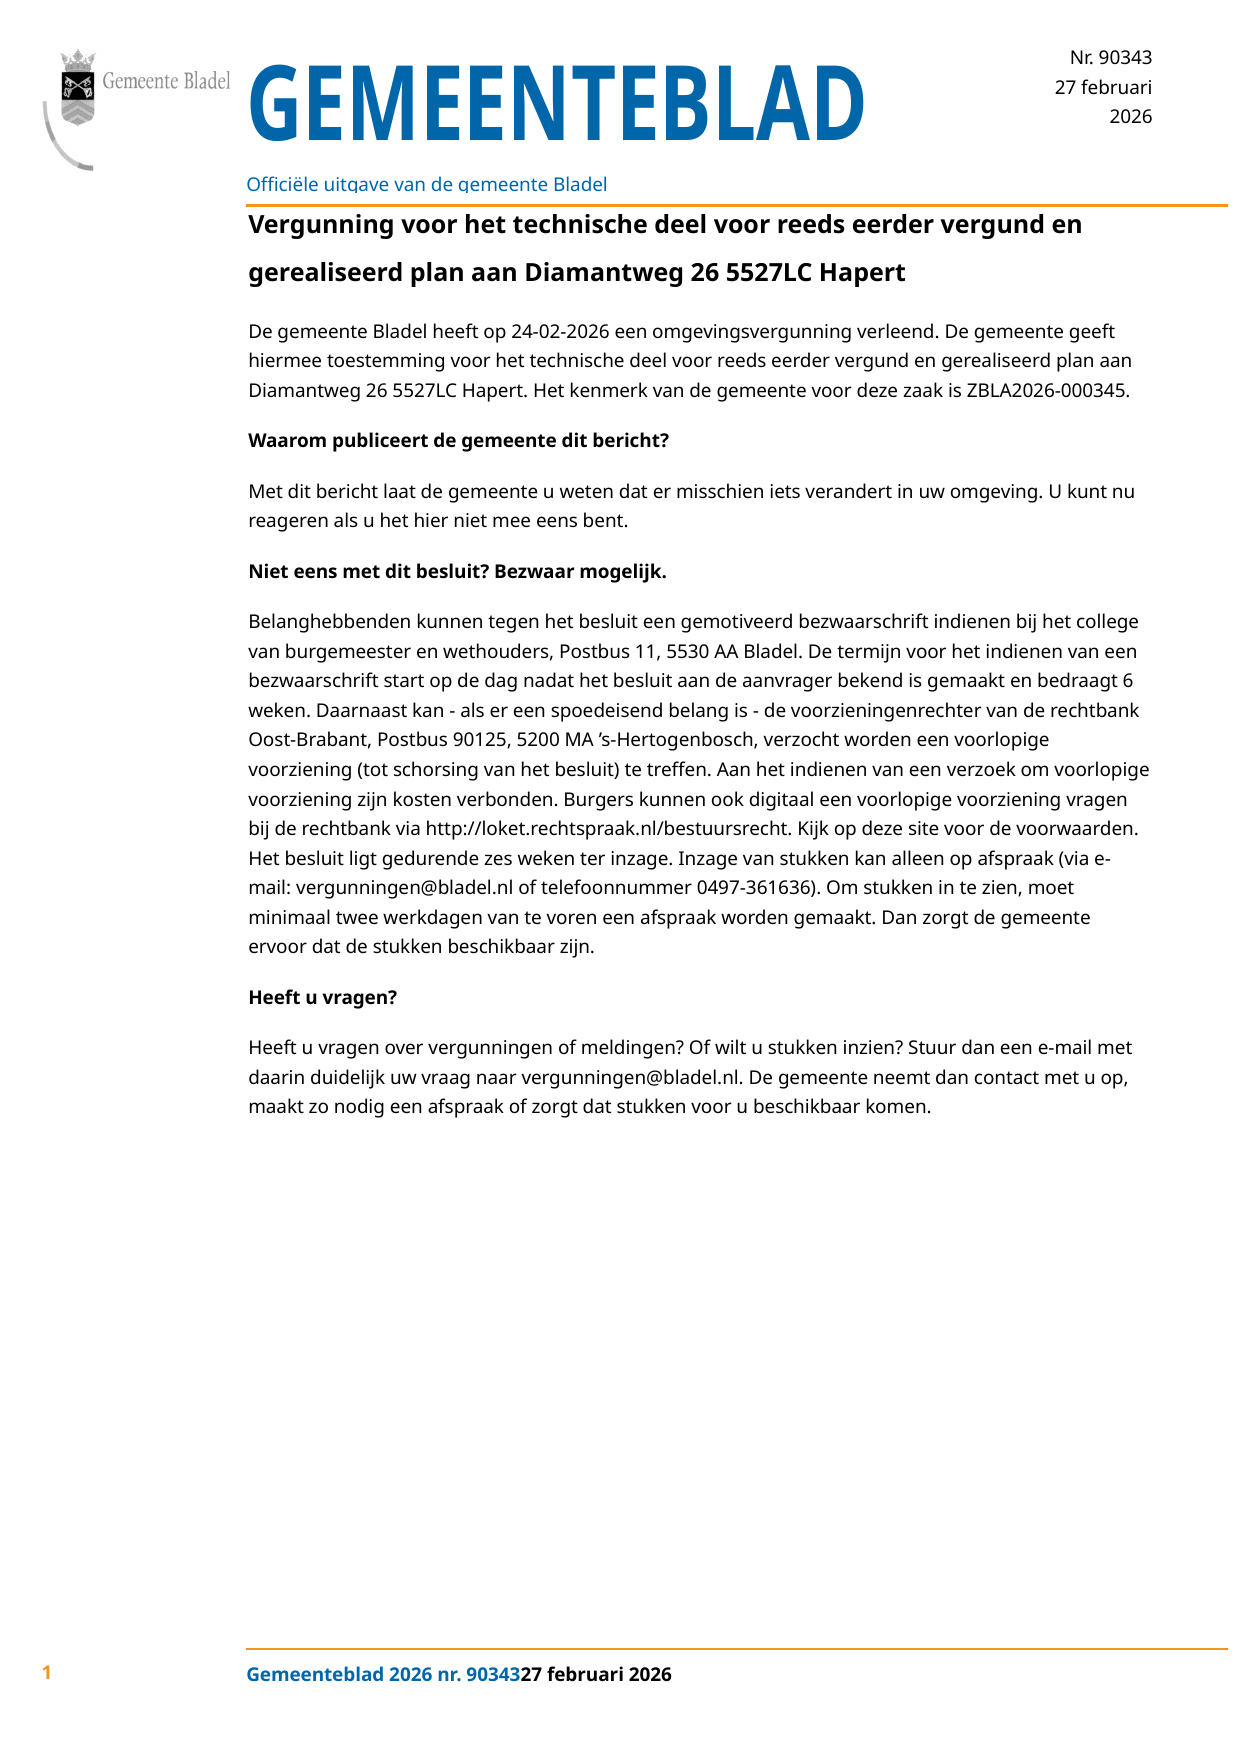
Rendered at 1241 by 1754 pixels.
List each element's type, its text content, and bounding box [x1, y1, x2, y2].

text Niet eens met dit besluit? Bezwaar mogelijk. [248, 558, 1152, 584]
text Heeft u vragen? [248, 984, 1152, 1010]
picture [41, 47, 231, 172]
text Heeft u vragen over vergunningen of meldingen? Of wilt u stukken inzien? Stuur dan een e-mail met daarin duidelijk uw vraag naar vergunningen@bladel.nl. De gemeente neemt dan contact met u op, maakt zo nodig een afspraak of zorgt dat stukken voor u beschikbaar komen. [248, 1034, 1152, 1119]
text Belanghebbenden kunnen tegen het besluit een gemotiveerd bezwaarschrift indienen bij het college van burgemeester en wethouders, Postbus 11, 5530 AA Bladel. De termijn voor het indienen van een bezwaarschrift start op de dag nadat het besluit aan de aanvrager bekend is gemaakt en bedraagt 6 weken. Daarnaast kan - als er een spoedeisend belang is - de voorzieningenrechter van de rechtbank Oost-Brabant, Postbus 90125, 5200 MA ’s-Hertogenbosch, verzocht worden een voorlopige voorziening (tot schorsing van het besluit) te treffen. Aan het indienen van een verzoek om voorlopige voorziening zijn kosten verbonden. Burgers kunnen ook digitaal een voorlopige voorziening vragen bij de rechtbank via http://loket.rechtspraak.nl/bestuursrecht. Kijk op deze site voor de voorwaarden. Het besluit ligt gedurende zes weken ter inzage. Inzage van stukken kan alleen op afspraak (via e-mail: vergunningen@bladel.nl of telefoonnummer 0497-361636). Om stukken in te zien, moet minimaal twee werkdagen van te voren een afspraak worden gemaakt. Dan zorgt de gemeente ervoor dat de stukken beschikbaar zijn. [248, 608, 1152, 959]
text Waarom publiceert de gemeente dit bericht? [248, 427, 1152, 453]
text Met dit bericht laat de gemeente u weten dat er misschien iets verandert in uw omgeving. U kunt nu reageren als u het hier niet mee eens bent. [248, 478, 1152, 533]
text Vergunning voor het technische deel voor reeds eerder vergund en gerealiseerd plan aan Diamantweg 26 5527LC Hapert [248, 207, 1152, 288]
text De gemeente Bladel heeft op 24-02-2026 een omgevingsvergunning verleend. De gemeente geeft hiermee toestemming voor het technische deel voor reeds eerder vergund en gerealiseerd plan aan Diamantweg 26 5527LC Hapert. Het kenmerk van de gemeente voor deze zaak is ZBLA2026-000345. [248, 318, 1152, 403]
